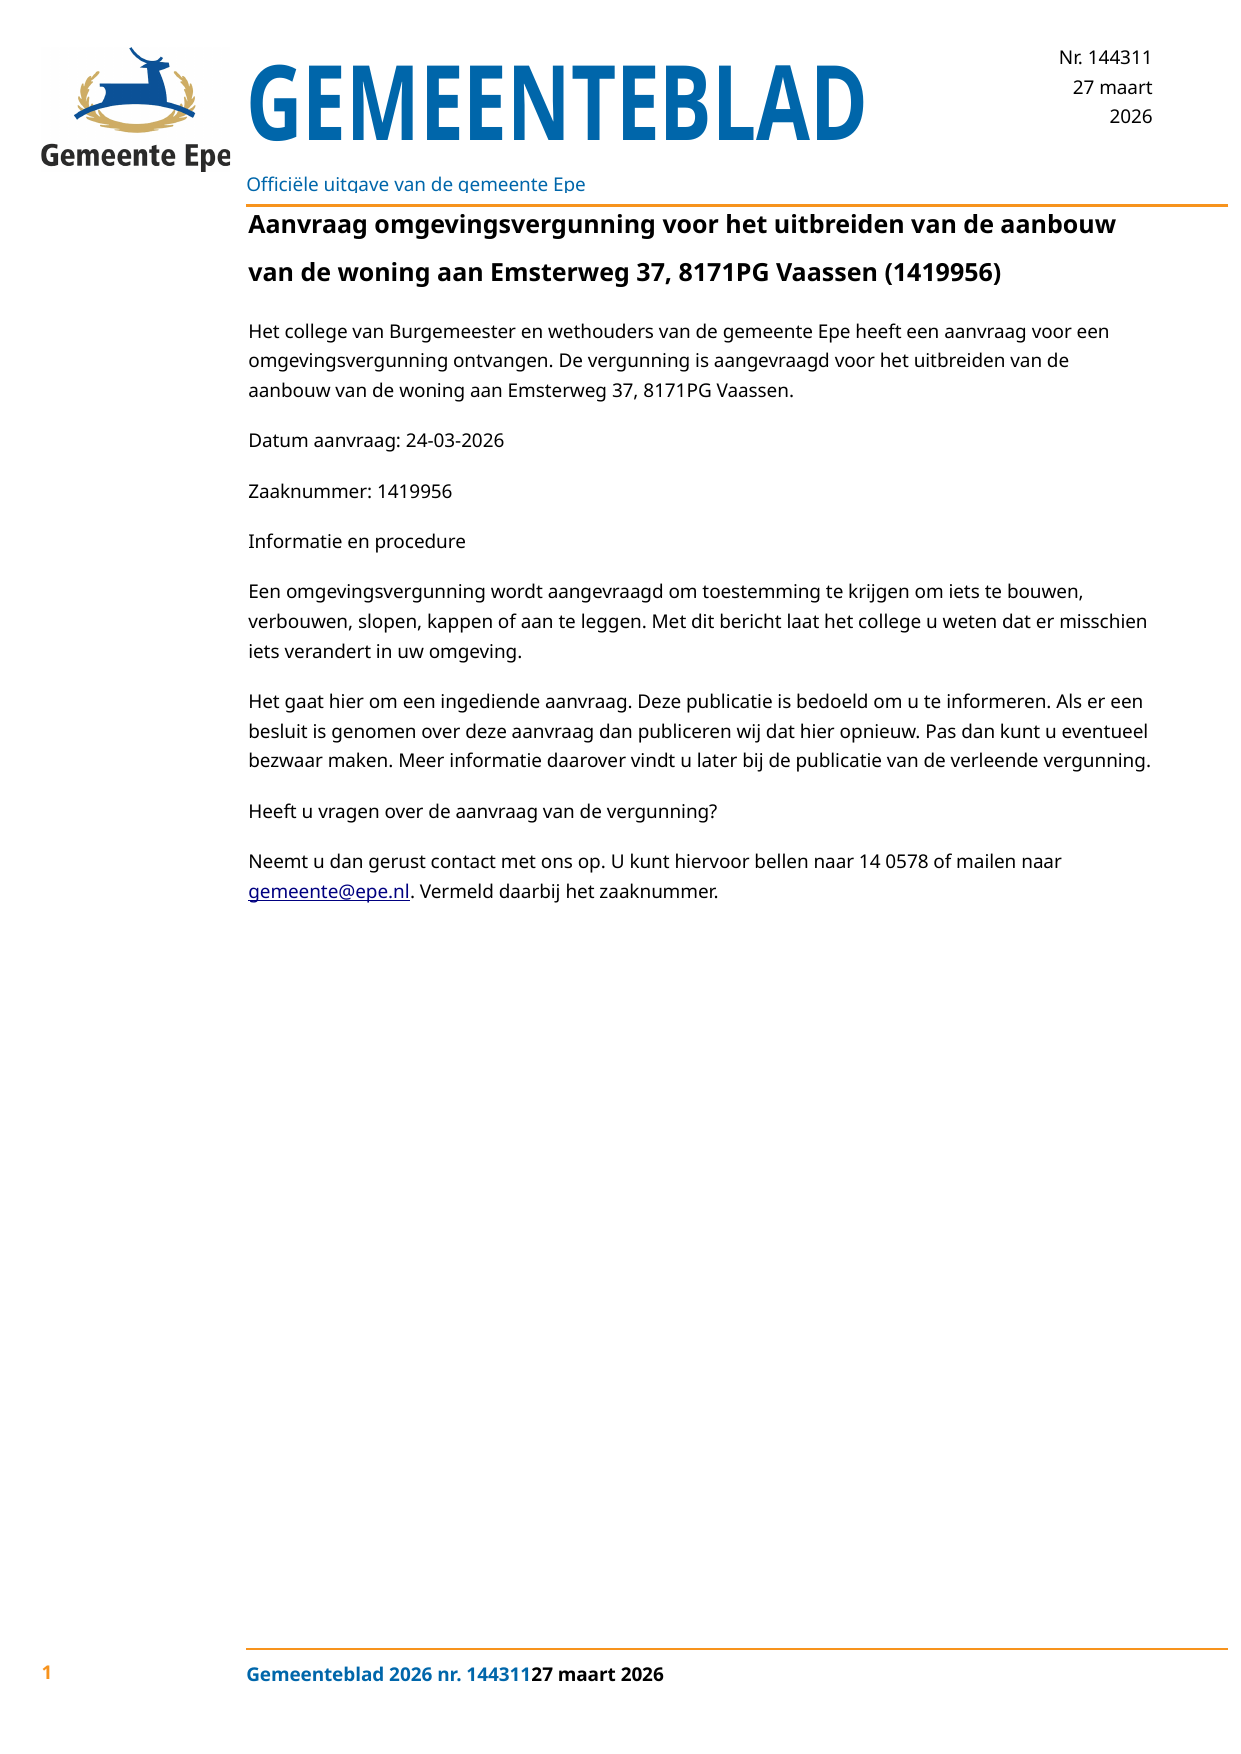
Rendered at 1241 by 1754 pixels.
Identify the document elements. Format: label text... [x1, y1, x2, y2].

text Een omgevingsvergunning wordt aangevraagd om toestemming te krijgen om iets te bouwen, verbouwen, slopen, kappen of aan te leggen. Met dit bericht laat het college u weten dat er misschien iets verandert in uw omgeving. [248, 579, 1152, 664]
text Informatie en procedure [248, 528, 1152, 554]
text Datum aanvraag: 24-03-2026 [248, 427, 1152, 453]
text Neemt u dan gerust contact met ons op. U kunt hiervoor bellen naar 14 0578 of mailen naar gemeente@epe.nl. Vermeld daarbij het zaaknummer. [248, 848, 1152, 904]
text Het college van Burgemeester en wethouders van de gemeente Epe heeft een aanvraag voor een omgevingsvergunning ontvangen. De vergunning is aangevraagd voor het uitbreiden van de aanbouw van de woning aan Emsterweg 37, 8171PG Vaassen. [248, 318, 1152, 403]
text Aanvraag omgevingsvergunning voor het uitbreiden van de aanbouw van de woning aan Emsterweg 37, 8171PG Vaassen (1419956) [248, 207, 1152, 288]
text Zaaknummer: 1419956 [248, 478, 1152, 504]
text Het gaat hier om een ingediende aanvraag. Deze publicatie is bedoeld om u te informeren. Als er een besluit is genomen over deze aanvraag dan publiceren wij dat hier opnieuw. Pas dan kunt u eventueel bezwaar maken. Meer informatie daarover vindt u later bij de publicatie van de verleende vergunning. [248, 688, 1152, 773]
text Heeft u vragen over de aanvraag van de vergunning? [248, 798, 1152, 824]
picture [41, 47, 231, 172]
